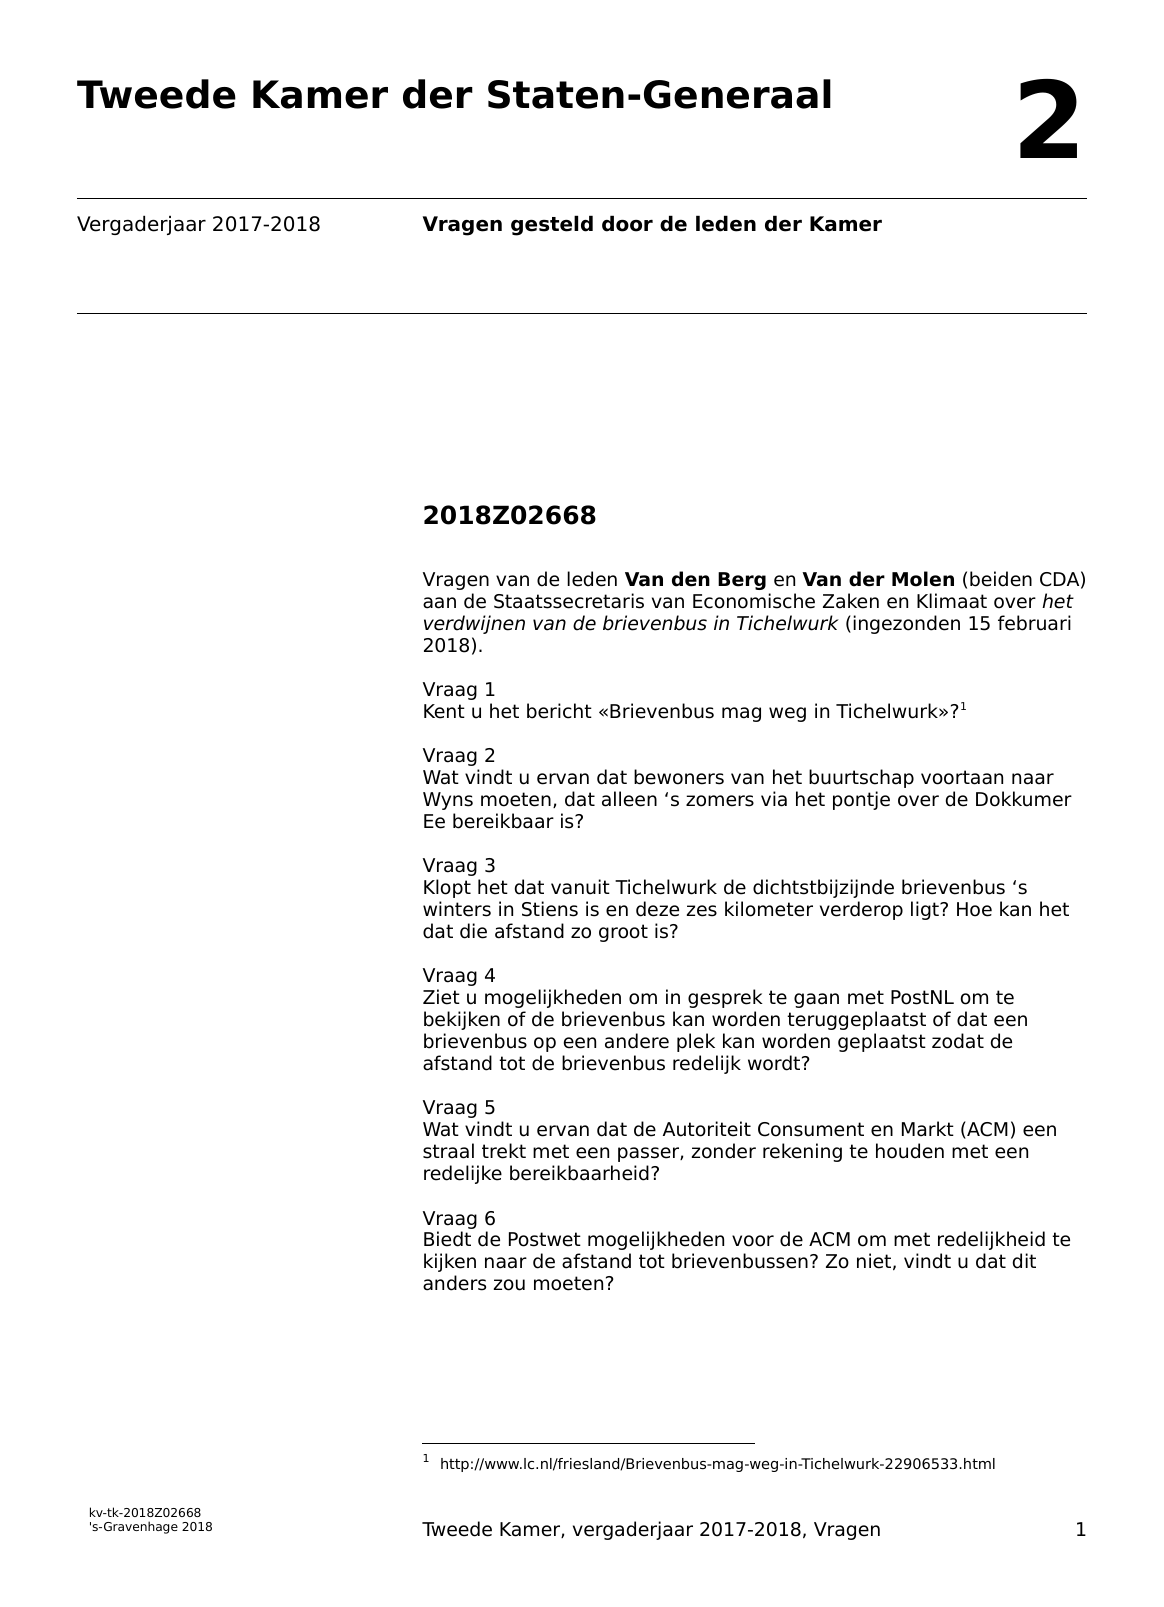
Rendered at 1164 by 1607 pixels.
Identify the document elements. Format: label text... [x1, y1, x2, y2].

table_header 2 [886, 59, 1087, 198]
text Vraag 1 [422, 679, 1087, 701]
text Wat vindt u ervan dat de Autoriteit Consument en Markt (ACM) een straal trekt met een passer, zonder rekening te houden met een redelijke bereikbaarheid? [422, 1119, 1087, 1185]
text http://www.lc.nl/friesland/Brievenbus-mag-weg-in-Tichelwurk-22906533.html [422, 1452, 1087, 1474]
text kv-tk-2018Z02668 [88, 1506, 323, 1520]
text Wat vindt u ervan dat bewoners van het buurtschap voortaan naar Wyns moeten, dat alleen ‘s zomers via het pontje over de Dokkumer Ee bereikbaar is? [422, 767, 1087, 833]
text 's-Gravenhage 2018 [88, 1520, 323, 1534]
text Klopt het dat vanuit Tichelwurk de dichtstbijzijnde brievenbus ‘s winters in Stiens is en deze zes kilometer verderop ligt? Hoe kan het dat die afstand zo groot is? [422, 877, 1087, 943]
text Vraag 2 [422, 745, 1087, 767]
text Ziet u mogelijkheden om in gesprek te gaan met PostNL om te bekijken of de brievenbus kan worden teruggeplaatst of dat een brievenbus op een andere plek kan worden geplaatst zodat de afstand tot de brievenbus redelijk wordt? [422, 987, 1087, 1075]
text Vragen van de leden Van den Berg en Van der Molen (beiden CDA) aan de Staatssecretaris van Economische Zaken en Klimaat over het verdwijnen van de brievenbus in Tichelwurk (ingezonden 15 februari 2018). [422, 569, 1087, 657]
text Kent u het bericht «Brievenbus mag weg in Tichelwurk»? [422, 701, 1087, 723]
text 2018Z02668 [422, 501, 1087, 531]
text Vraag 4 [422, 965, 1087, 987]
table_cell Vragen gesteld door de leden der Kamer [422, 199, 1087, 313]
text Vraag 3 [422, 855, 1087, 877]
text Biedt de Postwet mogelijkheden voor de ACM om met redelijkheid te kijken naar de afstand tot brievenbussen? Zo niet, vindt u dat dit anders zou moeten? [422, 1229, 1087, 1295]
table_cell Vergaderjaar 2017-2018 [77, 199, 422, 313]
text Vraag 6 [422, 1207, 1087, 1229]
text Vraag 5 [422, 1097, 1087, 1119]
table_header Tweede Kamer der Staten-Generaal [77, 59, 886, 198]
